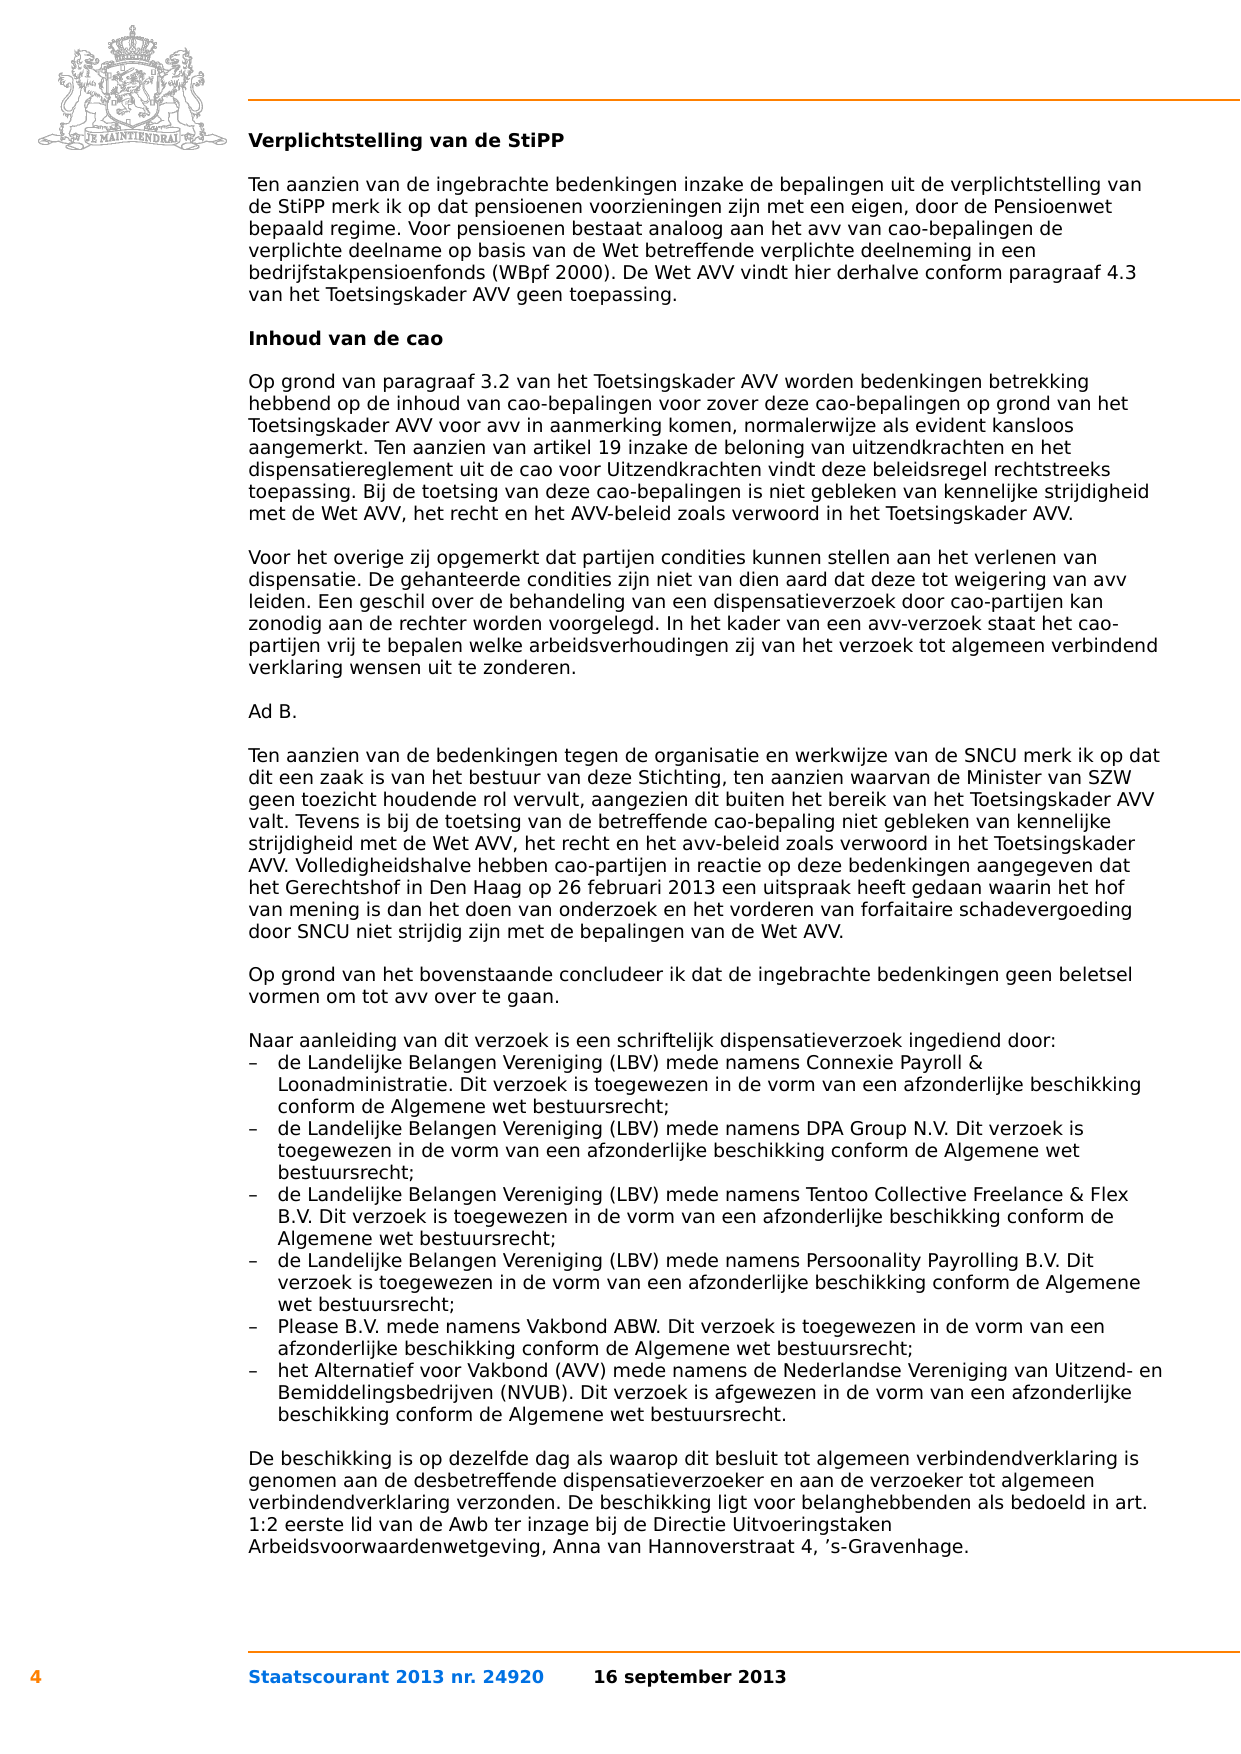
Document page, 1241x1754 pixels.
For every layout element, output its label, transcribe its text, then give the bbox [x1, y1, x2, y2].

text – de Landelijke Belangen Vereniging (LBV) mede namens DPA Group N.V. Dit verzoek is toegewezen in de vorm van een afzonderlijke beschikking conform de Algemene wet bestuursrecht; [248, 1118, 1163, 1184]
subtitle Inhoud van de cao [248, 327, 1163, 349]
text Op grond van het bovenstaande concludeer ik dat de ingebrachte bedenkingen geen beletsel vormen om tot avv over te gaan. [248, 964, 1163, 1008]
text Voor het overige zij opgemerkt dat partijen condities kunnen stellen aan het verlenen van dispensatie. De gehanteerde condities zijn niet van dien aard dat deze tot weigering van avv leiden. Een geschil over de behandeling van een dispensatieverzoek door cao-partijen kan zonodig aan de rechter worden voorgelegd. In het kader van een avv-verzoek staat het cao-partijen vrij te bepalen welke arbeidsverhoudingen zij van het verzoek tot algemeen verbindend verklaring wensen uit te zonderen. [248, 547, 1163, 679]
text Op grond van paragraaf 3.2 van het Toetsingskader AVV worden bedenkingen betrekking hebbend op de inhoud van cao-bepalingen voor zover deze cao-bepalingen op grond van het Toetsingskader AVV voor avv in aanmerking komen, normalerwijze als evident kansloos aangemerkt. Ten aanzien van artikel 19 inzake de beloning van uitzendkrachten en het dispensatiereglement uit de cao voor Uitzendkrachten vindt deze beleidsregel rechtstreeks toepassing. Bij de toetsing van deze cao-bepalingen is niet gebleken van kennelijke strijdigheid met de Wet AVV, het recht en het AVV-beleid zoals verwoord in het Toetsingskader AVV. [248, 371, 1163, 525]
text – het Alternatief voor Vakbond (AVV) mede namens de Nederlandse Vereniging van Uitzend- en Bemiddelingsbedrijven (NVUB). Dit verzoek is afgewezen in de vorm van een afzonderlijke beschikking conform de Algemene wet bestuursrecht. [248, 1360, 1163, 1426]
subtitle Verplichtstelling van de StiPP [248, 130, 1163, 152]
text – de Landelijke Belangen Vereniging (LBV) mede namens Connexie Payroll & Loonadministratie. Dit verzoek is toegewezen in de vorm van een afzonderlijke beschikking conform de Algemene wet bestuursrecht; [248, 1052, 1163, 1118]
text – de Landelijke Belangen Vereniging (LBV) mede namens Persoonality Payrolling B.V. Dit verzoek is toegewezen in de vorm van een afzonderlijke beschikking conform de Algemene wet bestuursrecht; [248, 1250, 1163, 1316]
text – Please B.V. mede namens Vakbond ABW. Dit verzoek is toegewezen in de vorm van een afzonderlijke beschikking conform de Algemene wet bestuursrecht; [248, 1316, 1163, 1360]
text Ad B. [248, 701, 1163, 723]
picture [38, 25, 227, 150]
text Naar aanleiding van dit verzoek is een schriftelijk dispensatieverzoek ingediend door: [248, 1030, 1163, 1052]
text – de Landelijke Belangen Vereniging (LBV) mede namens Tentoo Collective Freelance & Flex B.V. Dit verzoek is toegewezen in de vorm van een afzonderlijke beschikking conform de Algemene wet bestuursrecht; [248, 1184, 1163, 1250]
text Ten aanzien van de bedenkingen tegen de organisatie en werkwijze van de SNCU merk ik op dat dit een zaak is van het bestuur van deze Stichting, ten aanzien waarvan de Minister van SZW geen toezicht houdende rol vervult, aangezien dit buiten het bereik van het Toetsingskader AVV valt. Tevens is bij de toetsing van de betreffende cao-bepaling niet gebleken van kennelijke strijdigheid met de Wet AVV, het recht en het avv-beleid zoals verwoord in het Toetsingskader AVV. Volledigheidshalve hebben cao-partijen in reactie op deze bedenkingen aangegeven dat het Gerechtshof in Den Haag op 26 februari 2013 een uitspraak heeft gedaan waarin het hof van mening is dan het doen van onderzoek en het vorderen van forfaitaire schadevergoeding door SNCU niet strijdig zijn met de bepalingen van de Wet AVV. [248, 745, 1163, 942]
text Ten aanzien van de ingebrachte bedenkingen inzake de bepalingen uit de verplichtstelling van de StiPP merk ik op dat pensioenen voorzieningen zijn met een eigen, door de Pensioenwet bepaald regime. Voor pensioenen bestaat analoog aan het avv van cao-bepalingen de verplichte deelname op basis van de Wet betreffende verplichte deelneming in een bedrijfstakpensioenfonds (WBpf 2000). De Wet AVV vindt hier derhalve conform paragraaf 4.3 van het Toetsingskader AVV geen toepassing. [248, 174, 1163, 306]
text De beschikking is op dezelfde dag als waarop dit besluit tot algemeen verbindendverklaring is genomen aan de desbetreffende dispensatieverzoeker en aan de verzoeker tot algemeen verbindendverklaring verzonden. De beschikking ligt voor belanghebbenden als bedoeld in art. 1:2 eerste lid van de Awb ter inzage bij de Directie Uitvoeringstaken Arbeidsvoorwaardenwetgeving, Anna van Hannoverstraat 4, ’s-Gravenhage. [248, 1448, 1163, 1558]
